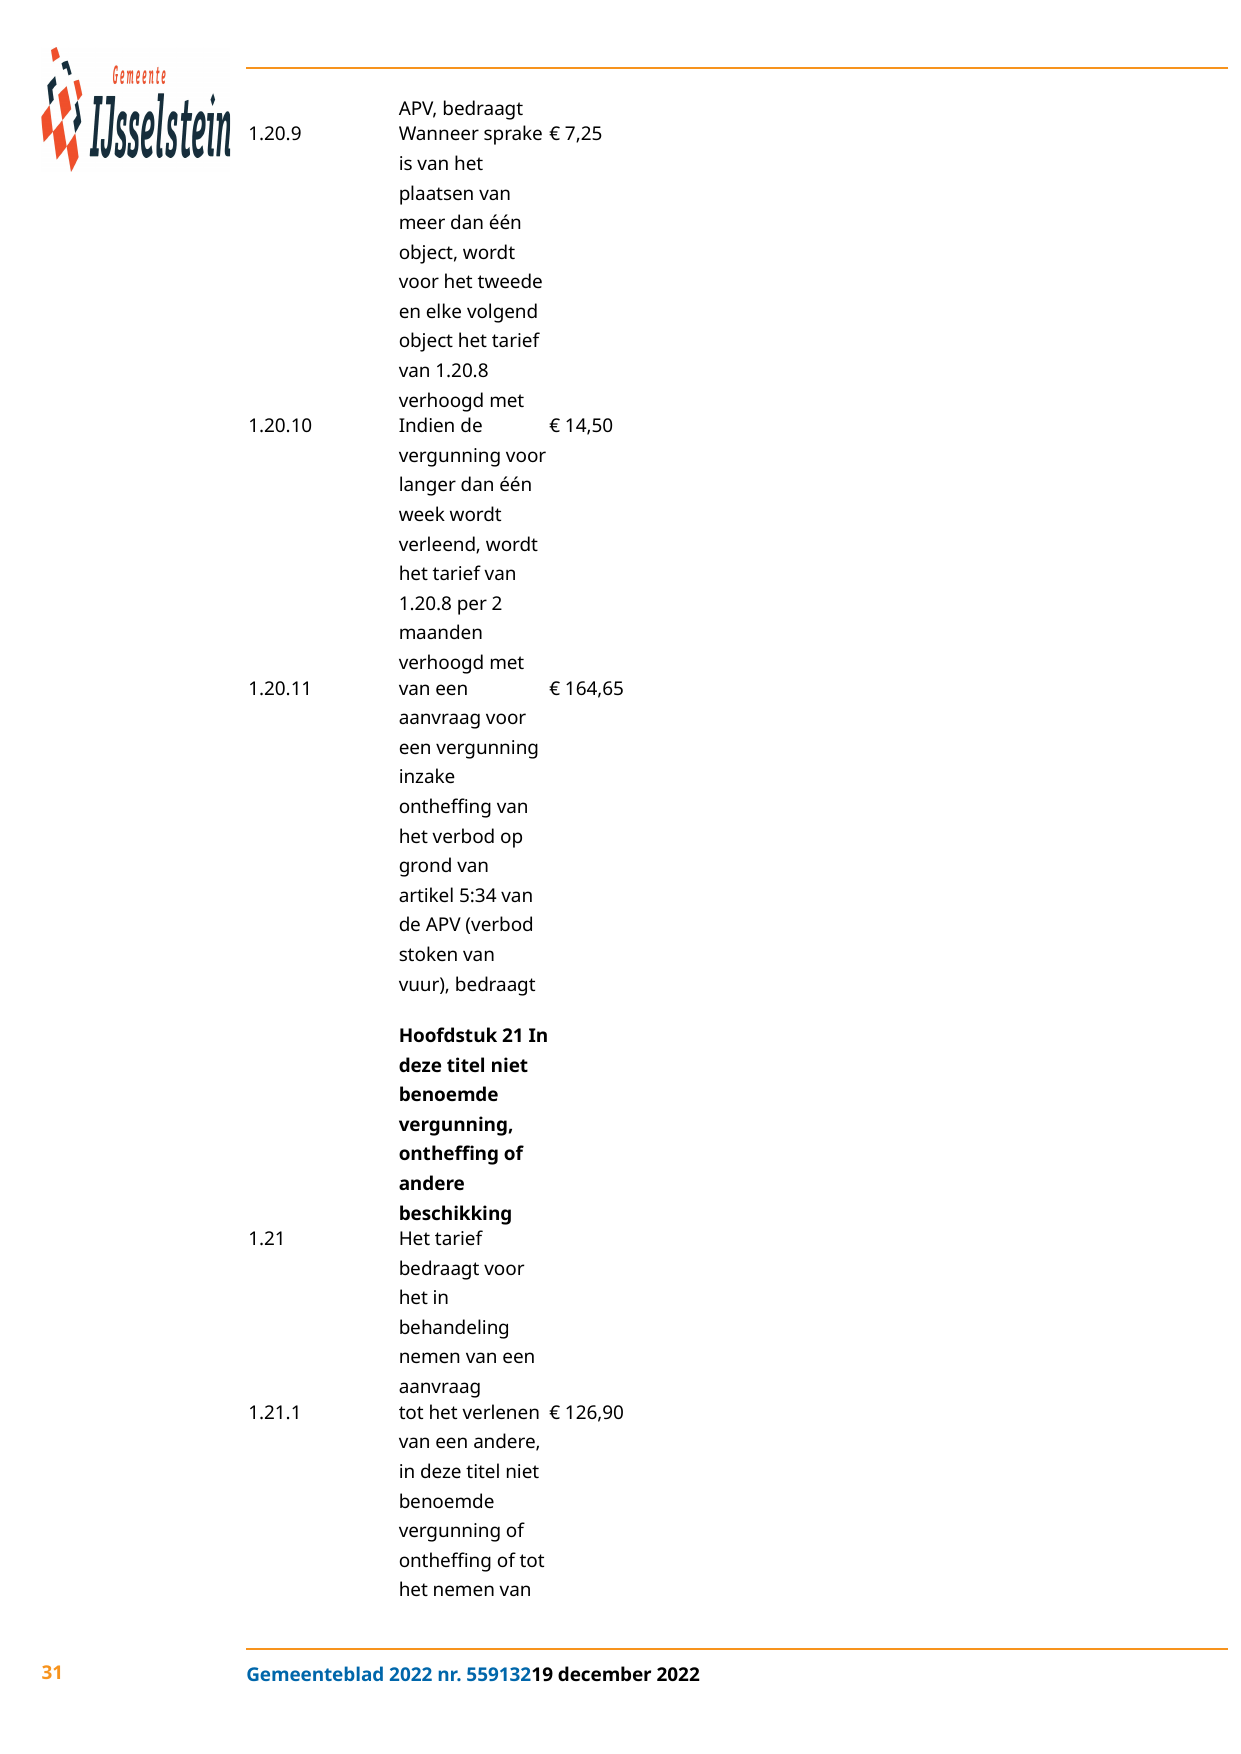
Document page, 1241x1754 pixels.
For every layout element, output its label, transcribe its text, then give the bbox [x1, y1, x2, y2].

table_cell Hoofdstuk 21 In deze titel niet benoemde vergunning, ontheffing of andere beschikking [399, 1022, 549, 1225]
table_cell € 7,25 [549, 121, 700, 412]
table_cell van een aanvraag voor een vergunning inzake ontheffing van het verbod op grond van artikel 5:34 van de APV (verbod stoken van vuur), bedraagt [399, 675, 549, 996]
table_cell € 164,65 [549, 675, 700, 996]
table_cell [248, 95, 398, 121]
picture [41, 47, 231, 172]
table_cell APV, bedraagt [399, 95, 549, 121]
table_cell 1.21 [248, 1225, 398, 1399]
table_cell [549, 95, 700, 121]
table_cell [248, 996, 398, 1022]
table_cell 1.20.9 [248, 121, 398, 412]
table_cell 1.21.1 [248, 1399, 398, 1602]
table_cell [549, 1022, 700, 1225]
table_cell € 14,50 [549, 413, 700, 675]
table_cell 1.20.10 [248, 413, 398, 675]
table_cell Het tarief bedraagt voor het in behandeling nemen van een aanvraag [399, 1225, 549, 1399]
table_cell Indien de vergunning voor langer dan één week wordt verleend, wordt het tarief van 1.20.8 per 2 maanden verhoogd met [399, 413, 549, 675]
table_cell 1.20.11 [248, 675, 398, 996]
table_cell Wanneer sprake is van het plaatsen van meer dan één object, wordt voor het tweede en elke volgend object het tarief van 1.20.8 verhoogd met [399, 121, 549, 412]
table_cell [248, 1022, 398, 1225]
table_cell tot het verlenen van een andere, in deze titel niet benoemde vergunning of ontheffing of tot het nemen van [399, 1399, 549, 1602]
table_cell [549, 1225, 700, 1399]
table_cell € 126,90 [549, 1399, 700, 1602]
table_cell [399, 996, 549, 1022]
table_cell [549, 996, 700, 1022]
